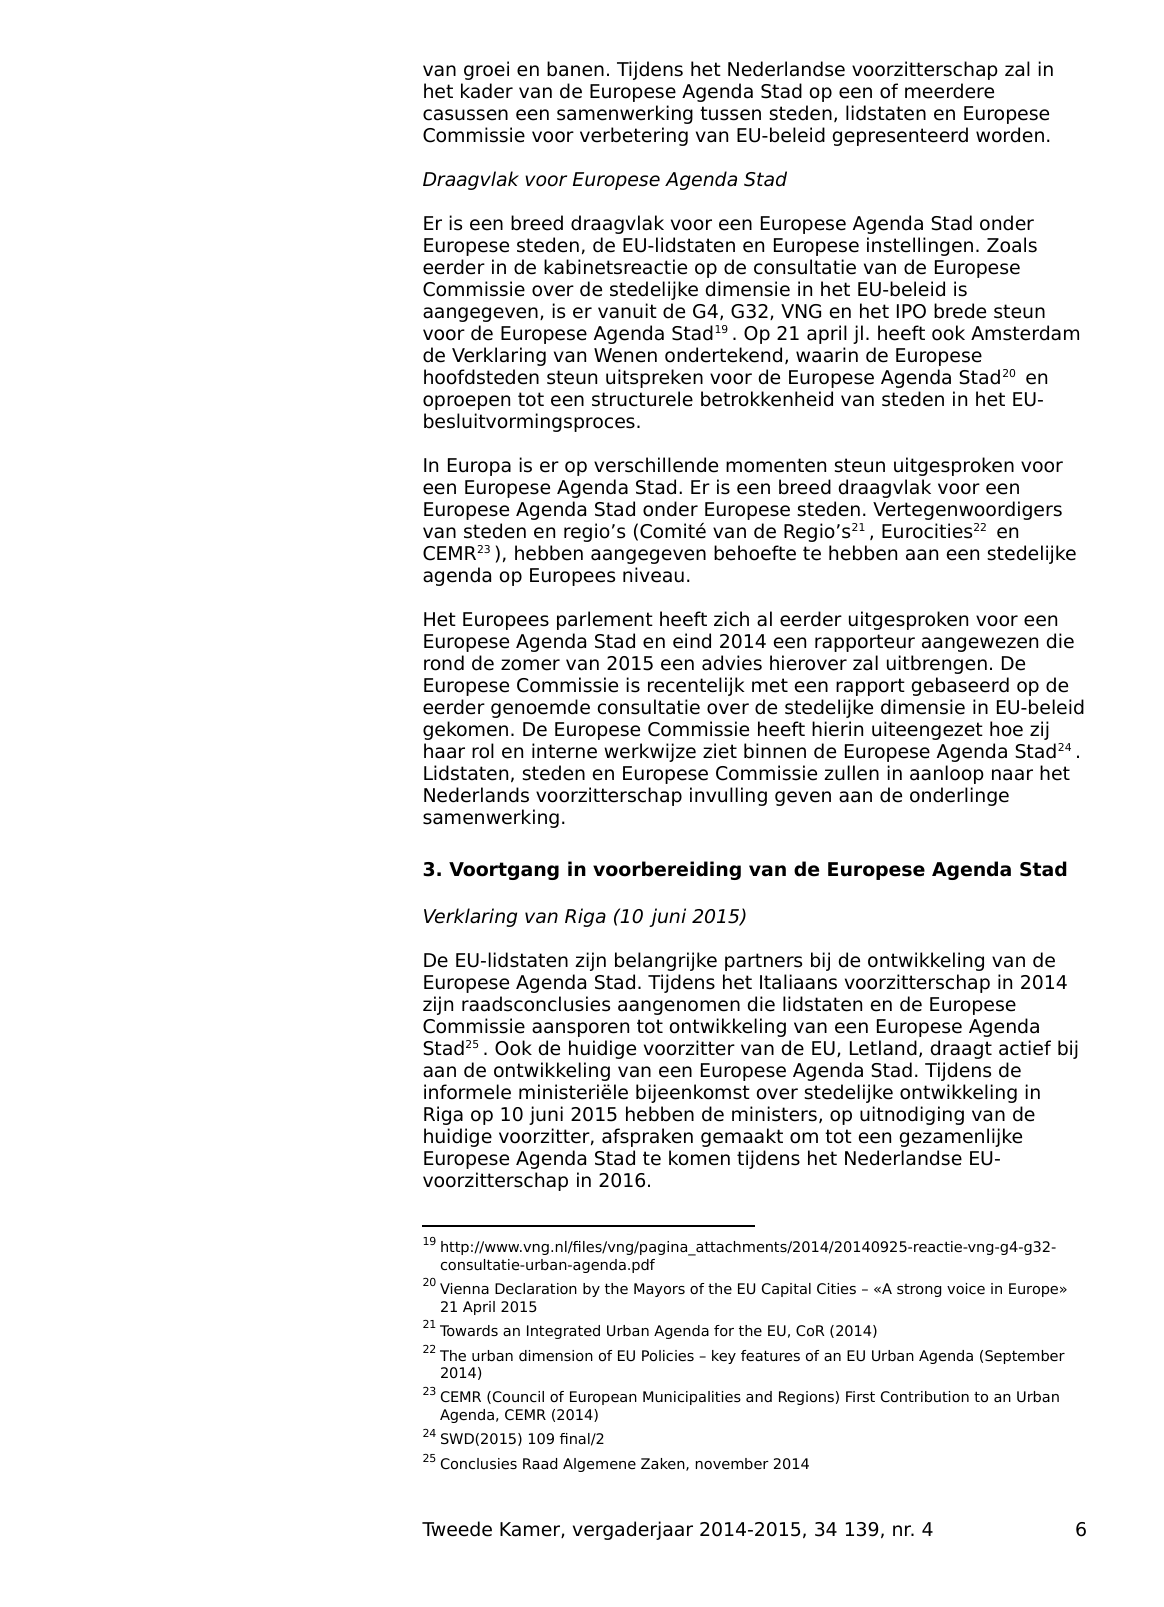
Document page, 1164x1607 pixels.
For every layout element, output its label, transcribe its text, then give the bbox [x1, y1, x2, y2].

text In Europa is er op verschillende momenten steun uitgesproken voor een Europese Agenda Stad. Er is een breed draagvlak voor een Europese Agenda Stad onder Europese steden. Vertegenwoordigers van steden en regio’s (Comité van de Regio’s, Eurocities en CEMR), hebben aangegeven behoefte te hebben aan een stedelijke agenda op Europees niveau. [422, 455, 1087, 587]
subtitle Verklaring van Riga (10 juni 2015) [422, 906, 1087, 928]
text Towards an Integrated Urban Agenda for the EU, CoR (2014) [422, 1318, 1087, 1341]
text De EU-lidstaten zijn belangrijke partners bij de ontwikkeling van de Europese Agenda Stad. Tijdens het Italiaans voorzitterschap in 2014 zijn raadsconclusies aangenomen die lidstaten en de Europese Commissie aansporen tot ontwikkeling van een Europese Agenda Stad. Ook de huidige voorzitter van de EU, Letland, draagt actief bij aan de ontwikkeling van een Europese Agenda Stad. Tijdens de informele ministeriële bijeenkomst over stedelijke ontwikkeling in Riga op 10 juni 2015 hebben de ministers, op uitnodiging van de huidige voorzitter, afspraken gemaakt om tot een gezamenlijke Europese Agenda Stad te komen tijdens het Nederlandse EU-voorzitterschap in 2016. [422, 950, 1087, 1192]
text van groei en banen. Tijdens het Nederlandse voorzitterschap zal in het kader van de Europese Agenda Stad op een of meerdere casussen een samenwerking tussen steden, lidstaten en Europese Commissie voor verbetering van EU-beleid gepresenteerd worden. [422, 59, 1087, 147]
text Er is een breed draagvlak voor een Europese Agenda Stad onder Europese steden, de EU-lidstaten en Europese instellingen. Zoals eerder in de kabinetsreactie op de consultatie van de Europese Commissie over de stedelijke dimensie in het EU-beleid is aangegeven, is er vanuit de G4, G32, VNG en het IPO brede steun voor de Europese Agenda Stad. Op 21 april jl. heeft ook Amsterdam de Verklaring van Wenen ondertekend, waarin de Europese hoofdsteden steun uitspreken voor de Europese Agenda Stad en oproepen tot een structurele betrokkenheid van steden in het EU-besluitvormingsproces. [422, 213, 1087, 433]
text SWD(2015) 109 final/2 [422, 1427, 1087, 1449]
text http://www.vng.nl/files/vng/pagina_attachments/2014/20140925-reactie-vng-g4-g32-consultatie-urban-agenda.pdf [422, 1235, 1087, 1274]
subtitle Draagvlak voor Europese Agenda Stad [422, 169, 1087, 191]
text Conclusies Raad Algemene Zaken, november 2014 [422, 1452, 1087, 1474]
text CEMR (Council of European Municipalities and Regions) First Contribution to an Urban Agenda, CEMR (2014) [422, 1385, 1087, 1424]
text Vienna Declaration by the Mayors of the EU Capital Cities – «A strong voice in Europe» 21 April 2015 [422, 1277, 1087, 1316]
subtitle 3. Voortgang in voorbereiding van de Europese Agenda Stad [422, 859, 1087, 881]
text Het Europees parlement heeft zich al eerder uitgesproken voor een Europese Agenda Stad en eind 2014 een rapporteur aangewezen die rond de zomer van 2015 een advies hierover zal uitbrengen. De Europese Commissie is recentelijk met een rapport gebaseerd op de eerder genoemde consultatie over de stedelijke dimensie in EU-beleid gekomen. De Europese Commissie heeft hierin uiteengezet hoe zij haar rol en interne werkwijze ziet binnen de Europese Agenda Stad. Lidstaten, steden en Europese Commissie zullen in aanloop naar het Nederlands voorzitterschap invulling geven aan de onderlinge samenwerking. [422, 609, 1087, 829]
text The urban dimension of EU Policies – key features of an EU Urban Agenda (September 2014) [422, 1343, 1087, 1382]
